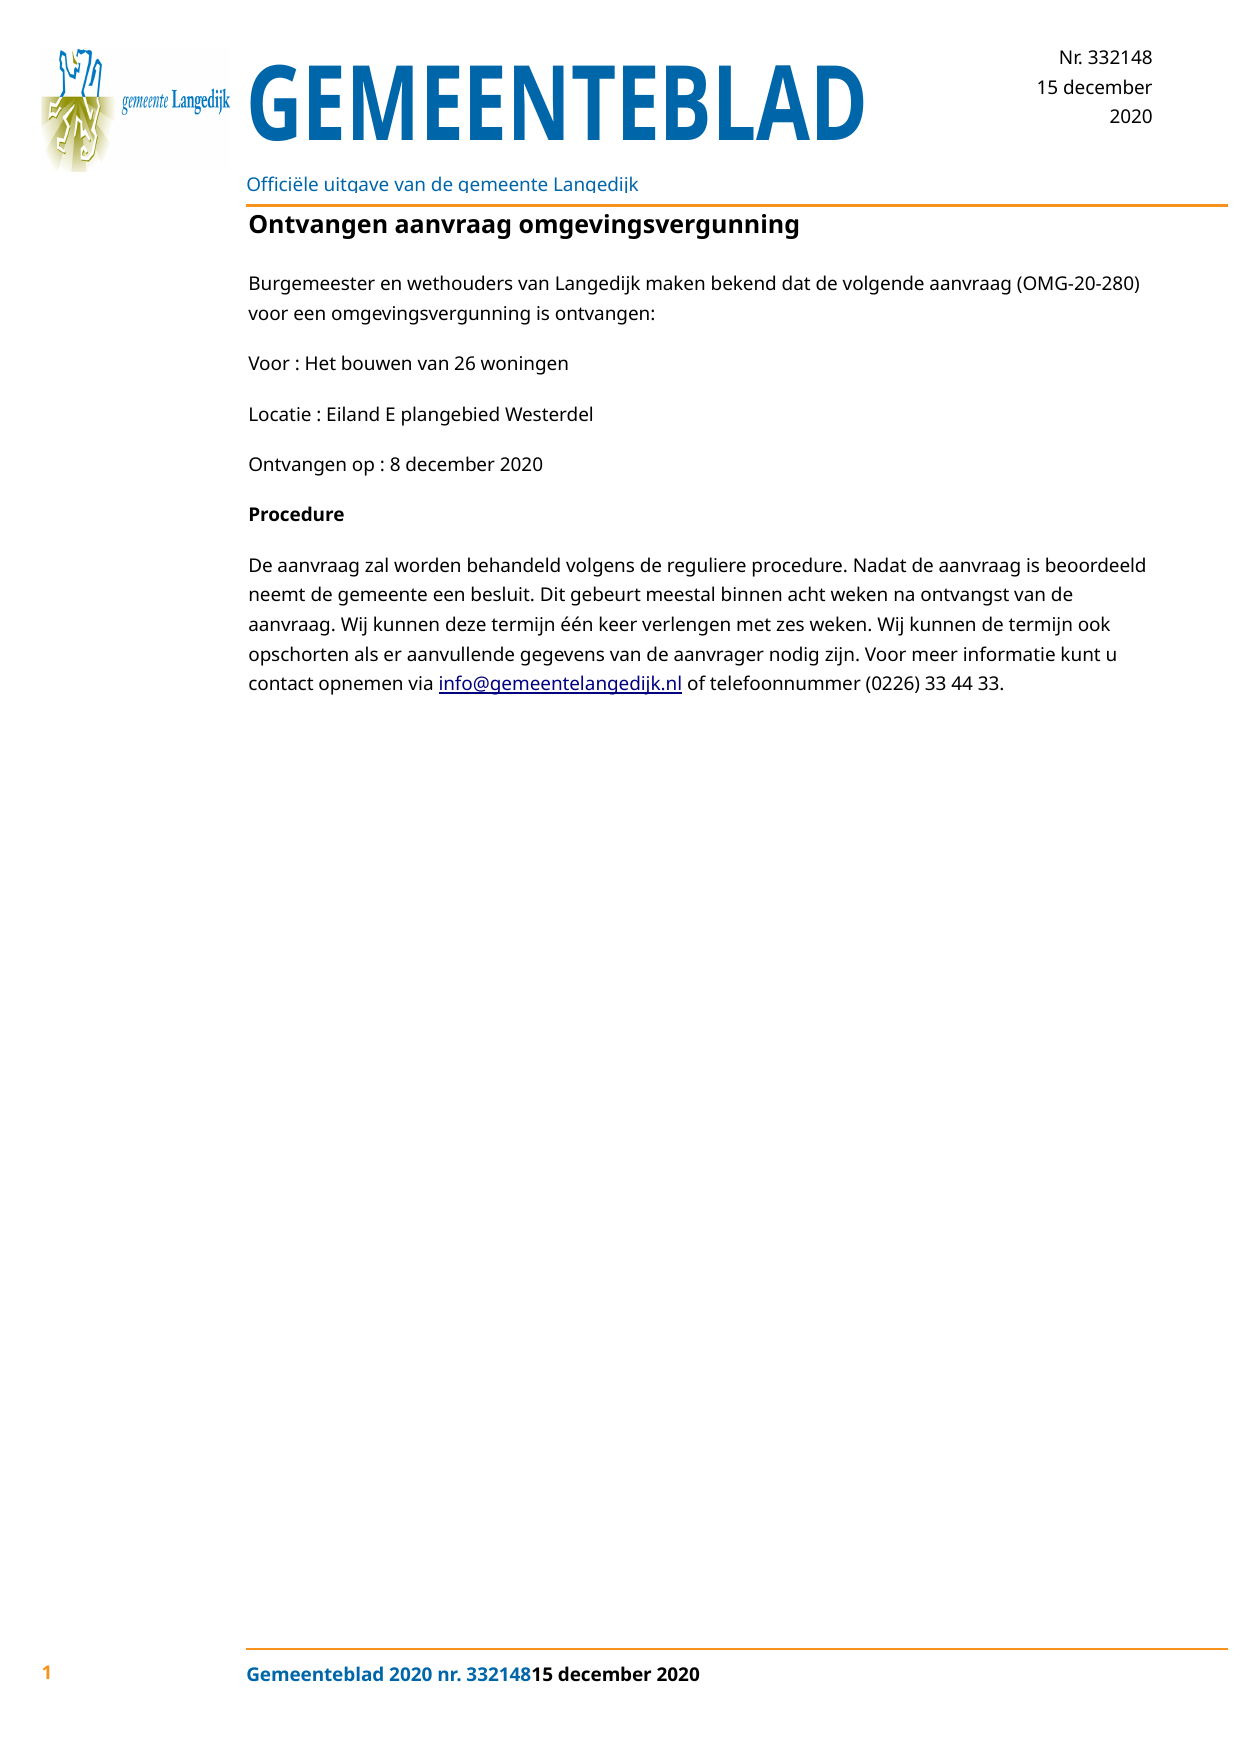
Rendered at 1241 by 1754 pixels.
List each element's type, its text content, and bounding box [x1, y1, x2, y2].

text Ontvangen op : 8 december 2020 [248, 451, 1152, 477]
picture [41, 47, 231, 172]
text Voor : Het bouwen van 26 woningen [248, 350, 1152, 376]
text Procedure [248, 502, 1152, 527]
text Burgemeester en wethouders van Langedijk maken bekend dat de volgende aanvraag (OMG-20-280) voor een omgevingsvergunning is ontvangen: [248, 270, 1152, 326]
text Ontvangen aanvraag omgevingsvergunning [248, 207, 1152, 241]
text De aanvraag zal worden behandeld volgens de reguliere procedure. Nadat de aanvraag is beoordeeld neemt de gemeente een besluit. Dit gebeurt meestal binnen acht weken na ontvangst van de aanvraag. Wij kunnen deze termijn één keer verlengen met zes weken. Wij kunnen de termijn ook opschorten als er aanvullende gegevens van de aanvrager nodig zijn. Voor meer informatie kunt u contact opnemen via info@gemeentelangedijk.nl of telefoonnummer (0226) 33 44 33. [248, 552, 1152, 696]
text Locatie : Eiland E plangebied Westerdel [248, 401, 1152, 426]
